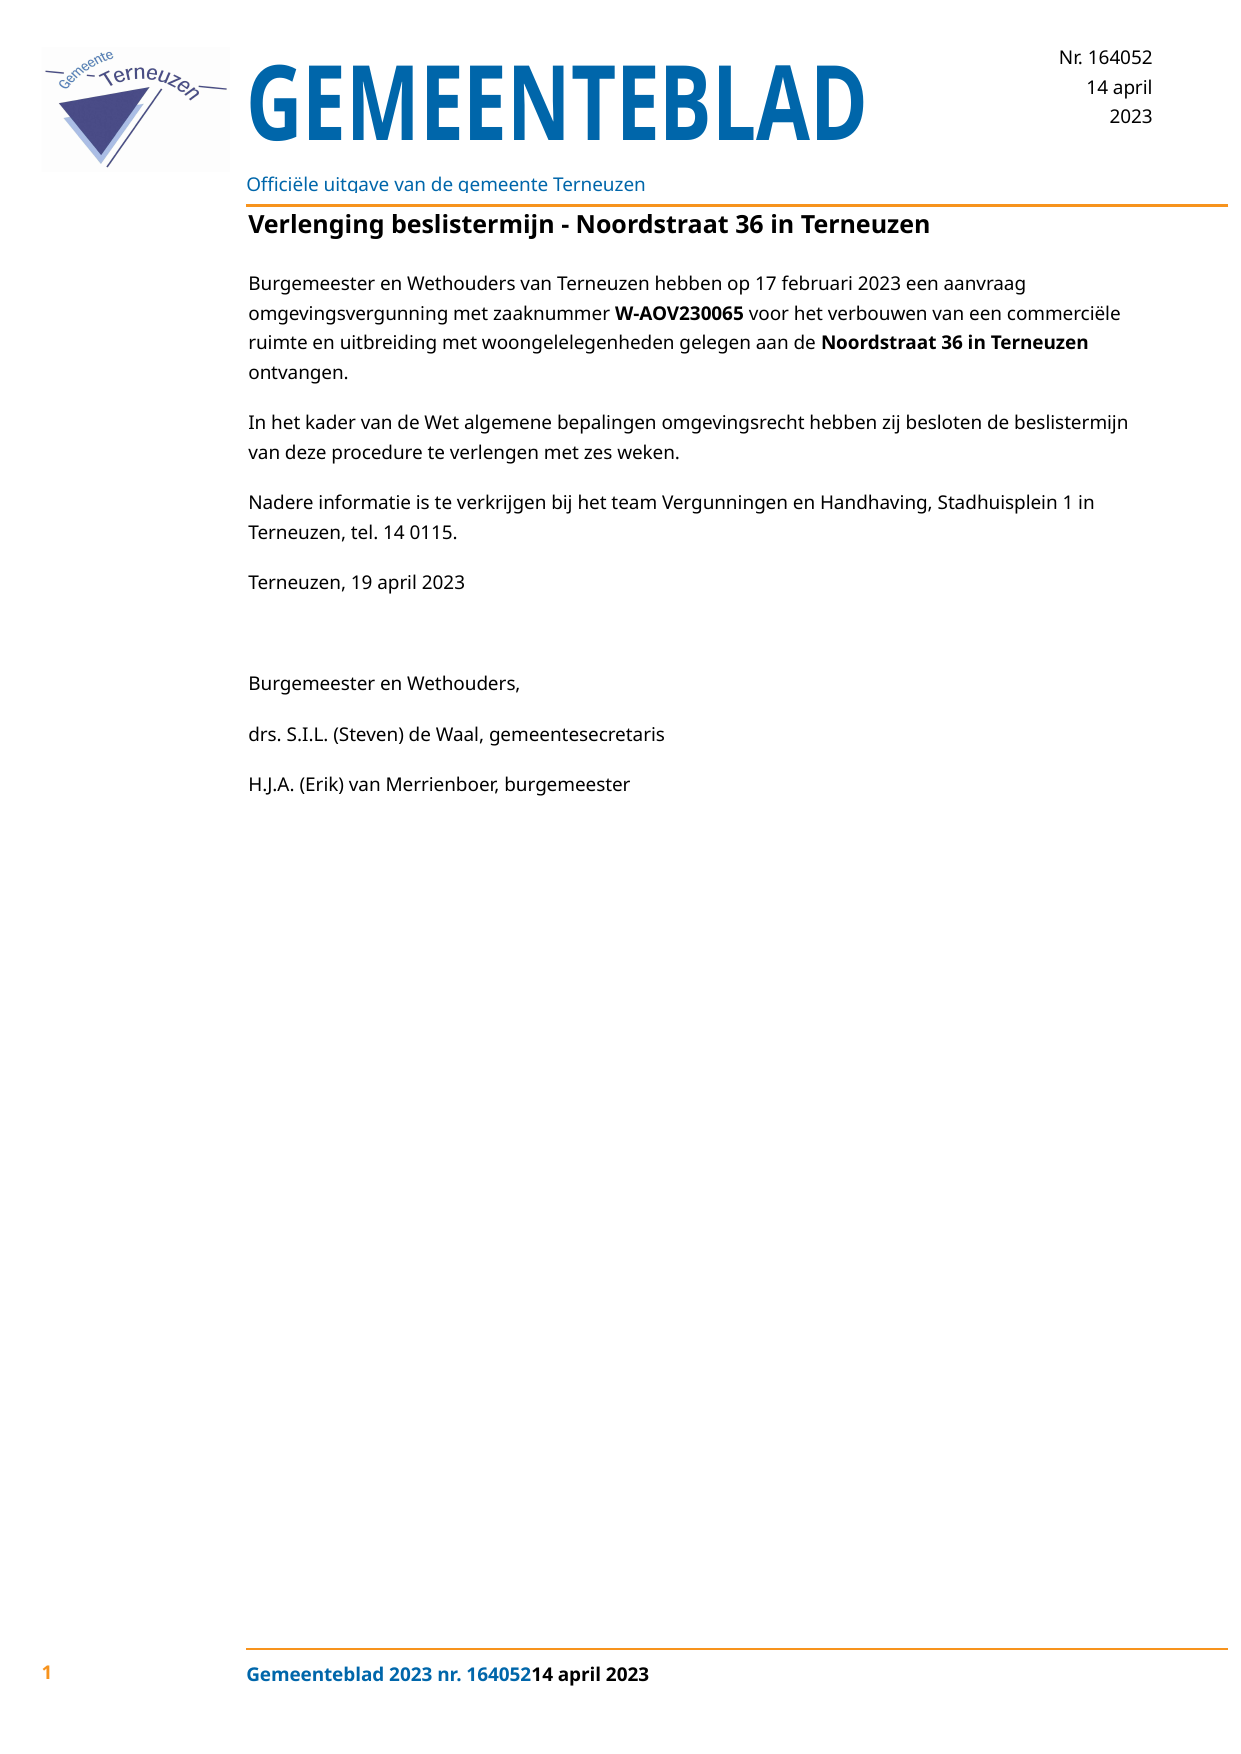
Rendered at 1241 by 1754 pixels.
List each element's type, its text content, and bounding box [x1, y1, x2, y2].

text Burgemeester en Wethouders van Terneuzen hebben op 17 februari 2023 een aanvraag omgevingsvergunning met zaaknummer W-AOV230065 voor het verbouwen van een commerciële ruimte en uitbreiding met woongelelegenheden gelegen aan de Noordstraat 36 in Terneuzen ontvangen. [248, 270, 1152, 385]
text Verlenging beslistermijn - Noordstraat 36 in Terneuzen [248, 207, 1152, 241]
text H.J.A. (Erik) van Merrienboer, burgemeester [248, 771, 1152, 797]
text drs. S.I.L. (Steven) de Waal, gemeentesecretaris [248, 721, 1152, 746]
text Nadere informatie is te verkrijgen bij het team Vergunningen en Handhaving, Stadhuisplein 1 in Terneuzen, tel. 14 0115. [248, 489, 1152, 545]
text In het kader van de Wet algemene bepalingen omgevingsrecht hebben zij besloten de beslistermijn van deze procedure te verlengen met zes weken. [248, 409, 1152, 465]
text Terneuzen, 19 april 2023 [248, 569, 1152, 595]
text Burgemeester en Wethouders, [248, 670, 1152, 696]
picture [41, 47, 231, 172]
